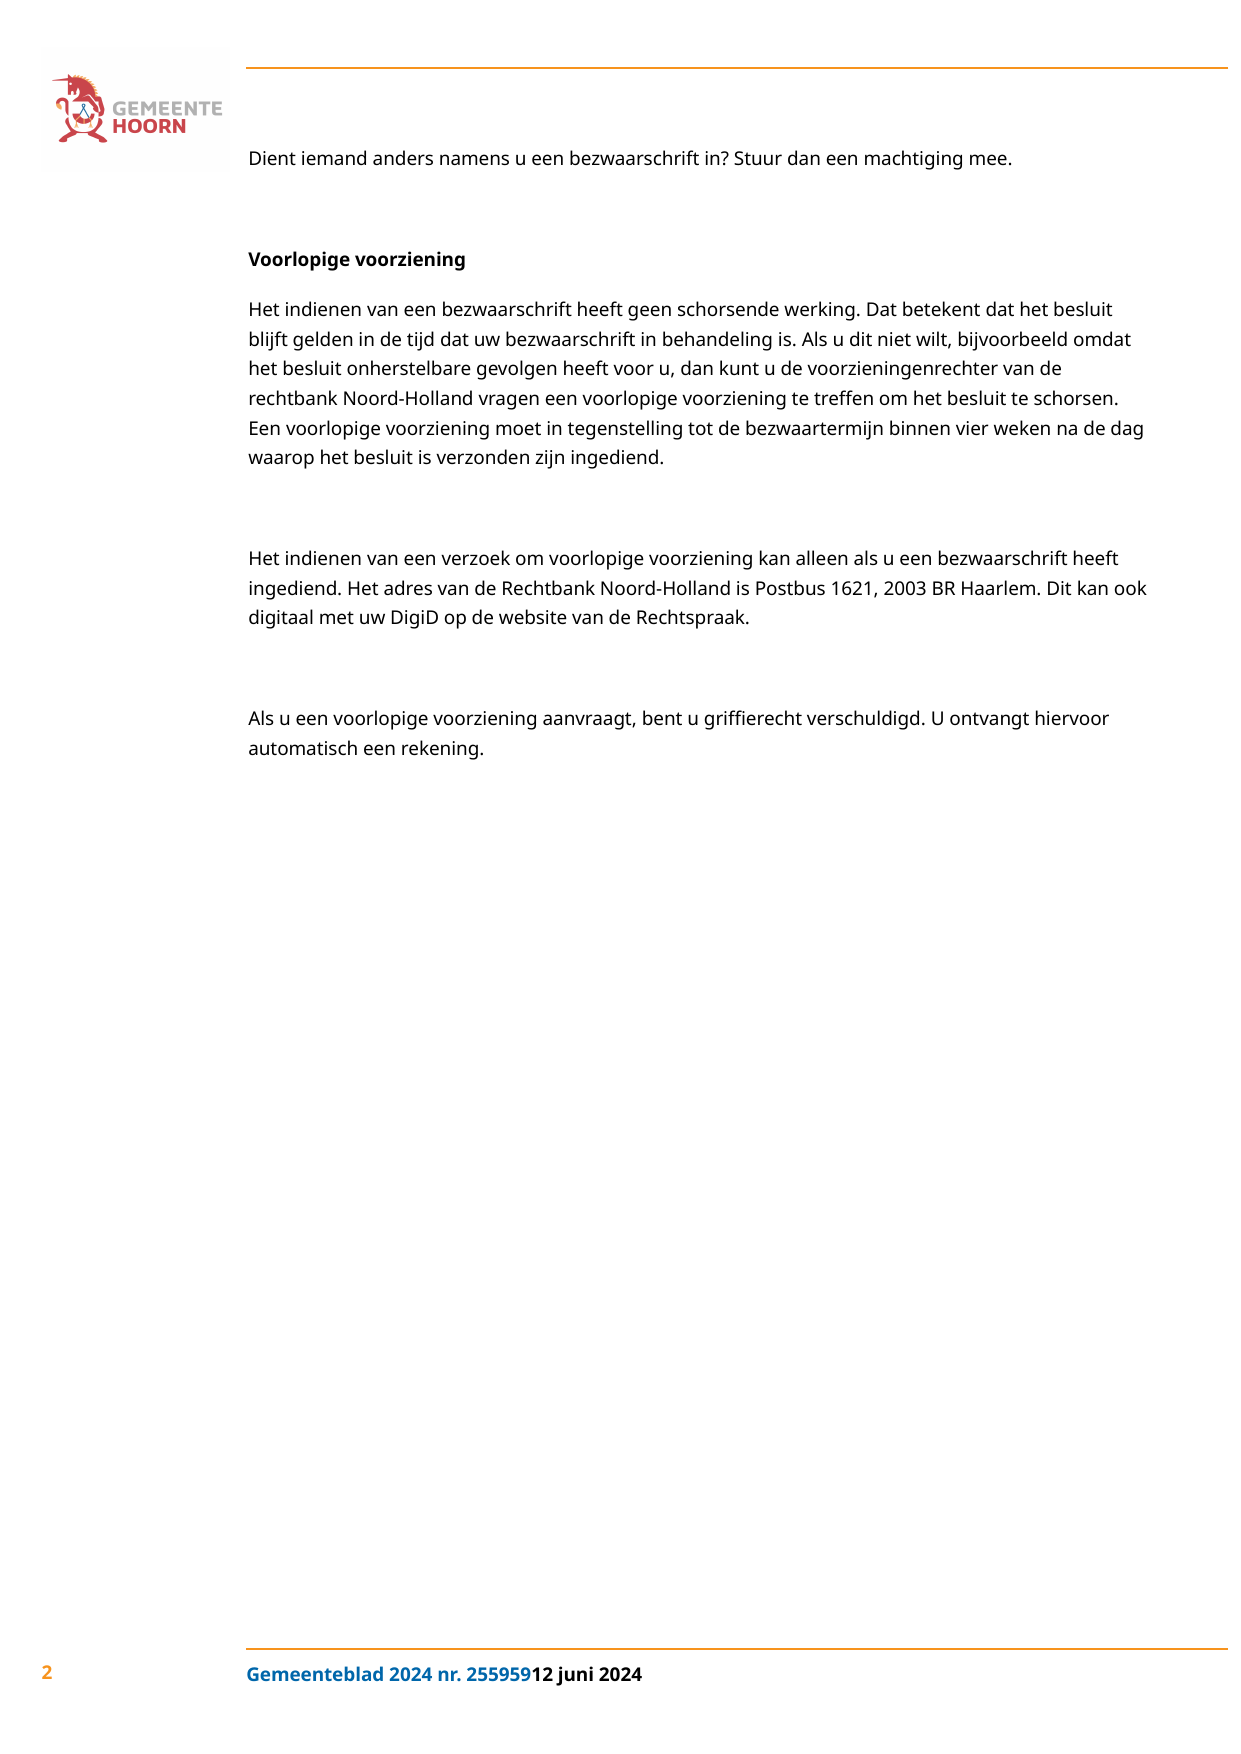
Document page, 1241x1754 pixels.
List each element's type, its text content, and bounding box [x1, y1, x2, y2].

text Het indienen van een bezwaarschrift heeft geen schorsende werking. Dat betekent dat het besluit blijft gelden in de tijd dat uw bezwaarschrift in behandeling is. Als u dit niet wilt, bijvoorbeeld omdat het besluit onherstelbare gevolgen heeft voor u, dan kunt u de voorzieningenrechter van de rechtbank Noord-Holland vragen een voorlopige voorziening te treffen om het besluit te schorsen. Een voorlopige voorziening moet in tegenstelling tot de bezwaartermijn binnen vier weken na de dag waarop het besluit is verzonden zijn ingediend. [248, 296, 1152, 470]
text Het indienen van een verzoek om voorlopige voorziening kan alleen als u een bezwaarschrift heeft ingediend. Het adres van de Rechtbank Noord-Holland is Postbus 1621, 2003 BR Haarlem. Dit kan ook digitaal met uw DigiD op de website van de Rechtspraak. [248, 545, 1152, 630]
text Dient iemand anders namens u een bezwaarschrift in? Stuur dan een machtiging mee. [248, 145, 1152, 171]
picture [41, 47, 231, 172]
text Voorlopige voorziening [248, 246, 1152, 272]
text Als u een voorlopige voorziening aanvraagt, bent u griffierecht verschuldigd. U ontvangt hiervoor automatisch een rekening. [248, 705, 1152, 761]
